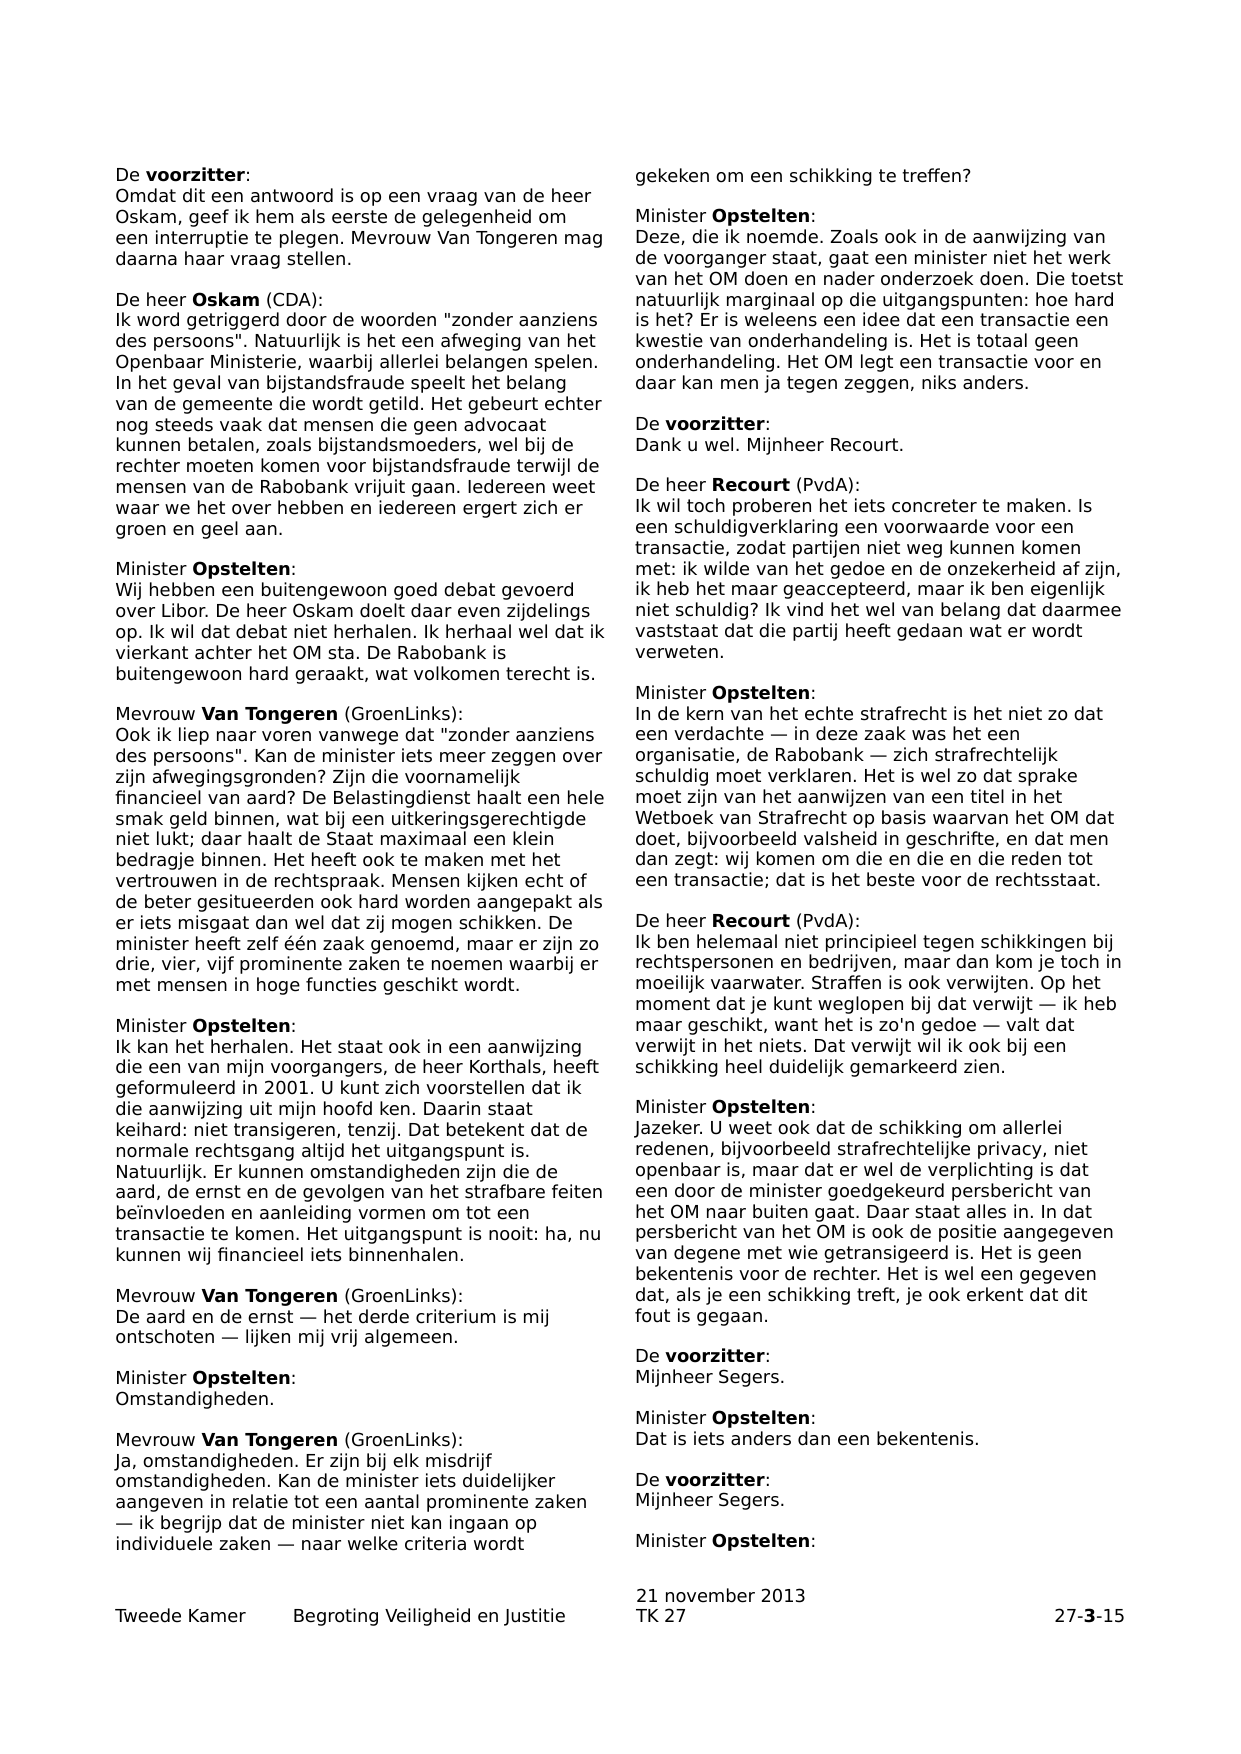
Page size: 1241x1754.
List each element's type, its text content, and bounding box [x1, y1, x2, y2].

text Minister Opstelten: [635, 1408, 1125, 1429]
text Minister Opstelten: [115, 559, 605, 580]
text In de kern van het echte strafrecht is het niet zo dat een verdachte — in deze zaak was het een organisatie, de Rabobank — zich strafrechtelijk schuldig moet verklaren. Het is wel zo dat sprake moet zijn van het aanwijzen van een titel in het Wetboek van Strafrecht op basis waarvan het OM dat doet, bijvoorbeeld valsheid in geschrifte, en dat men dan zegt: wij komen om die en die en die reden tot een transactie; dat is het beste voor de rechtsstaat. [635, 703, 1125, 891]
text Minister Opstelten: [635, 1097, 1125, 1118]
text De voorzitter: [115, 165, 605, 186]
text Dank u wel. Mijnheer Recourt. [635, 434, 1125, 455]
text De aard en de ernst — het derde criterium is mij ontschoten — lijken mij vrij algemeen. [115, 1306, 605, 1348]
text Omdat dit een antwoord is op een vraag van de heer Oskam, geef ik hem als eerste de gelegenheid om een interruptie te plegen. Mevrouw Van Tongeren mag daarna haar vraag stellen. [115, 186, 605, 269]
text Minister Opstelten: [115, 1016, 605, 1036]
text Mevrouw Van Tongeren (GroenLinks): [115, 704, 605, 725]
text De heer Recourt (PvdA): [635, 911, 1125, 931]
text gekeken om een schikking te treffen? [635, 165, 1125, 186]
text Minister Opstelten: [635, 206, 1125, 227]
text Mijnheer Segers. [635, 1367, 1125, 1388]
text Ik ben helemaal niet principieel tegen schikkingen bij rechtspersonen en bedrijven, maar dan kom je toch in moeilijk vaarwater. Straffen is ook verwijten. Op het moment dat je kunt weglopen bij dat verwijt — ik heb maar geschikt, want het is zo'n gedoe — valt dat verwijt in het niets. Dat verwijt wil ik ook bij een schikking heel duidelijk gemarkeerd zien. [635, 931, 1125, 1077]
text Dat is iets anders dan een bekentenis. [635, 1429, 1125, 1449]
text Mevrouw Van Tongeren (GroenLinks): [115, 1286, 605, 1306]
text De voorzitter: [635, 1346, 1125, 1367]
text Minister Opstelten: [115, 1368, 605, 1389]
text Jazeker. U weet ook dat de schikking om allerlei redenen, bijvoorbeeld strafrechtelijke privacy, niet openbaar is, maar dat er wel de verplichting is dat een door de minister goedgekeurd persbericht van het OM naar buiten gaat. Daar staat alles in. In dat persbericht van het OM is ook de positie aangegeven van degene met wie getransigeerd is. Het is geen bekentenis voor de rechter. Het is wel een gegeven dat, als je een schikking treft, je ook erkent dat dit fout is gegaan. [635, 1118, 1125, 1326]
text Mevrouw Van Tongeren (GroenLinks): [115, 1429, 605, 1450]
text Ik word getriggerd door de woorden "zonder aanziens des persoons". Natuurlijk is het een afweging van het Openbaar Ministerie, waarbij allerlei belangen spelen. In het geval van bijstandsfraude speelt het belang van de gemeente die wordt getild. Het gebeurt echter nog steeds vaak dat mensen die geen advocaat kunnen betalen, zoals bijstandsmoeders, wel bij de rechter moeten komen voor bijstandsfraude terwijl de mensen van de Rabobank vrijuit gaan. Iedereen weet waar we het over hebben en iedereen ergert zich er groen en geel aan. [115, 310, 605, 539]
text Ja, omstandigheden. Er zijn bij elk misdrijf omstandigheden. Kan de minister iets duidelijker aangeven in relatie tot een aantal prominente zaken — ik begrijp dat de minister niet kan ingaan op individuele zaken — naar welke criteria wordt [115, 1450, 605, 1554]
text De heer Recourt (PvdA): [635, 475, 1125, 496]
text De voorzitter: [635, 1469, 1125, 1490]
text Ik wil toch proberen het iets concreter te maken. Is een schuldigverklaring een voorwaarde voor een transactie, zodat partijen niet weg kunnen komen met: ik wilde van het gedoe en de onzekerheid af zijn, ik heb het maar geaccepteerd, maar ik ben eigenlijk niet schuldig? Ik vind het wel van belang dat daarmee vaststaat dat die partij heeft gedaan wat er wordt verweten. [635, 496, 1125, 662]
text De heer Oskam (CDA): [115, 289, 605, 310]
text Minister Opstelten: [635, 1531, 1125, 1552]
text Ik kan het herhalen. Het staat ook in een aanwijzing die een van mijn voorgangers, de heer Korthals, heeft geformuleerd in 2001. U kunt zich voorstellen dat ik die aanwijzing uit mijn hoofd ken. Daarin staat keihard: niet transigeren, tenzij. Dat betekent dat de normale rechtsgang altijd het uitgangspunt is. Natuurlijk. Er kunnen omstandigheden zijn die de aard, de ernst en de gevolgen van het strafbare feiten beïnvloeden en aanleiding vormen om tot een transactie te komen. Het uitgangspunt is nooit: ha, nu kunnen wij financieel iets binnenhalen. [115, 1036, 605, 1266]
text Deze, die ik noemde. Zoals ook in de aanwijzing van de voorganger staat, gaat een minister niet het werk van het OM doen en nader onderzoek doen. Die toetst natuurlijk marginaal op die uitgangspunten: hoe hard is het? Er is weleens een idee dat een transactie een kwestie van onderhandeling is. Het is totaal geen onderhandeling. Het OM legt een transactie voor en daar kan men ja tegen zeggen, niks anders. [635, 227, 1125, 393]
text Omstandigheden. [115, 1389, 605, 1409]
text De voorzitter: [635, 413, 1125, 434]
text Ook ik liep naar voren vanwege dat "zonder aanziens des persoons". Kan de minister iets meer zeggen over zijn afwegingsgronden? Zijn die voornamelijk financieel van aard? De Belastingdienst haalt een hele smak geld binnen, wat bij een uitkeringsgerechtigde niet lukt; daar haalt de Staat maximaal een klein bedragje binnen. Het heeft ook te maken met het vertrouwen in de rechtspraak. Mensen kijken echt of de beter gesitueerden ook hard worden aangepakt als er iets misgaat dan wel dat zij mogen schikken. De minister heeft zelf één zaak genoemd, maar er zijn zo drie, vier, vijf prominente zaken te noemen waarbij er met mensen in hoge functies geschikt wordt. [115, 725, 605, 996]
text Mijnheer Segers. [635, 1490, 1125, 1511]
text Wij hebben een buitengewoon goed debat gevoerd over Libor. De heer Oskam doelt daar even zijdelings op. Ik wil dat debat niet herhalen. Ik herhaal wel dat ik vierkant achter het OM sta. De Rabobank is buitengewoon hard geraakt, wat volkomen terecht is. [115, 580, 605, 684]
text Minister Opstelten: [635, 682, 1125, 703]
